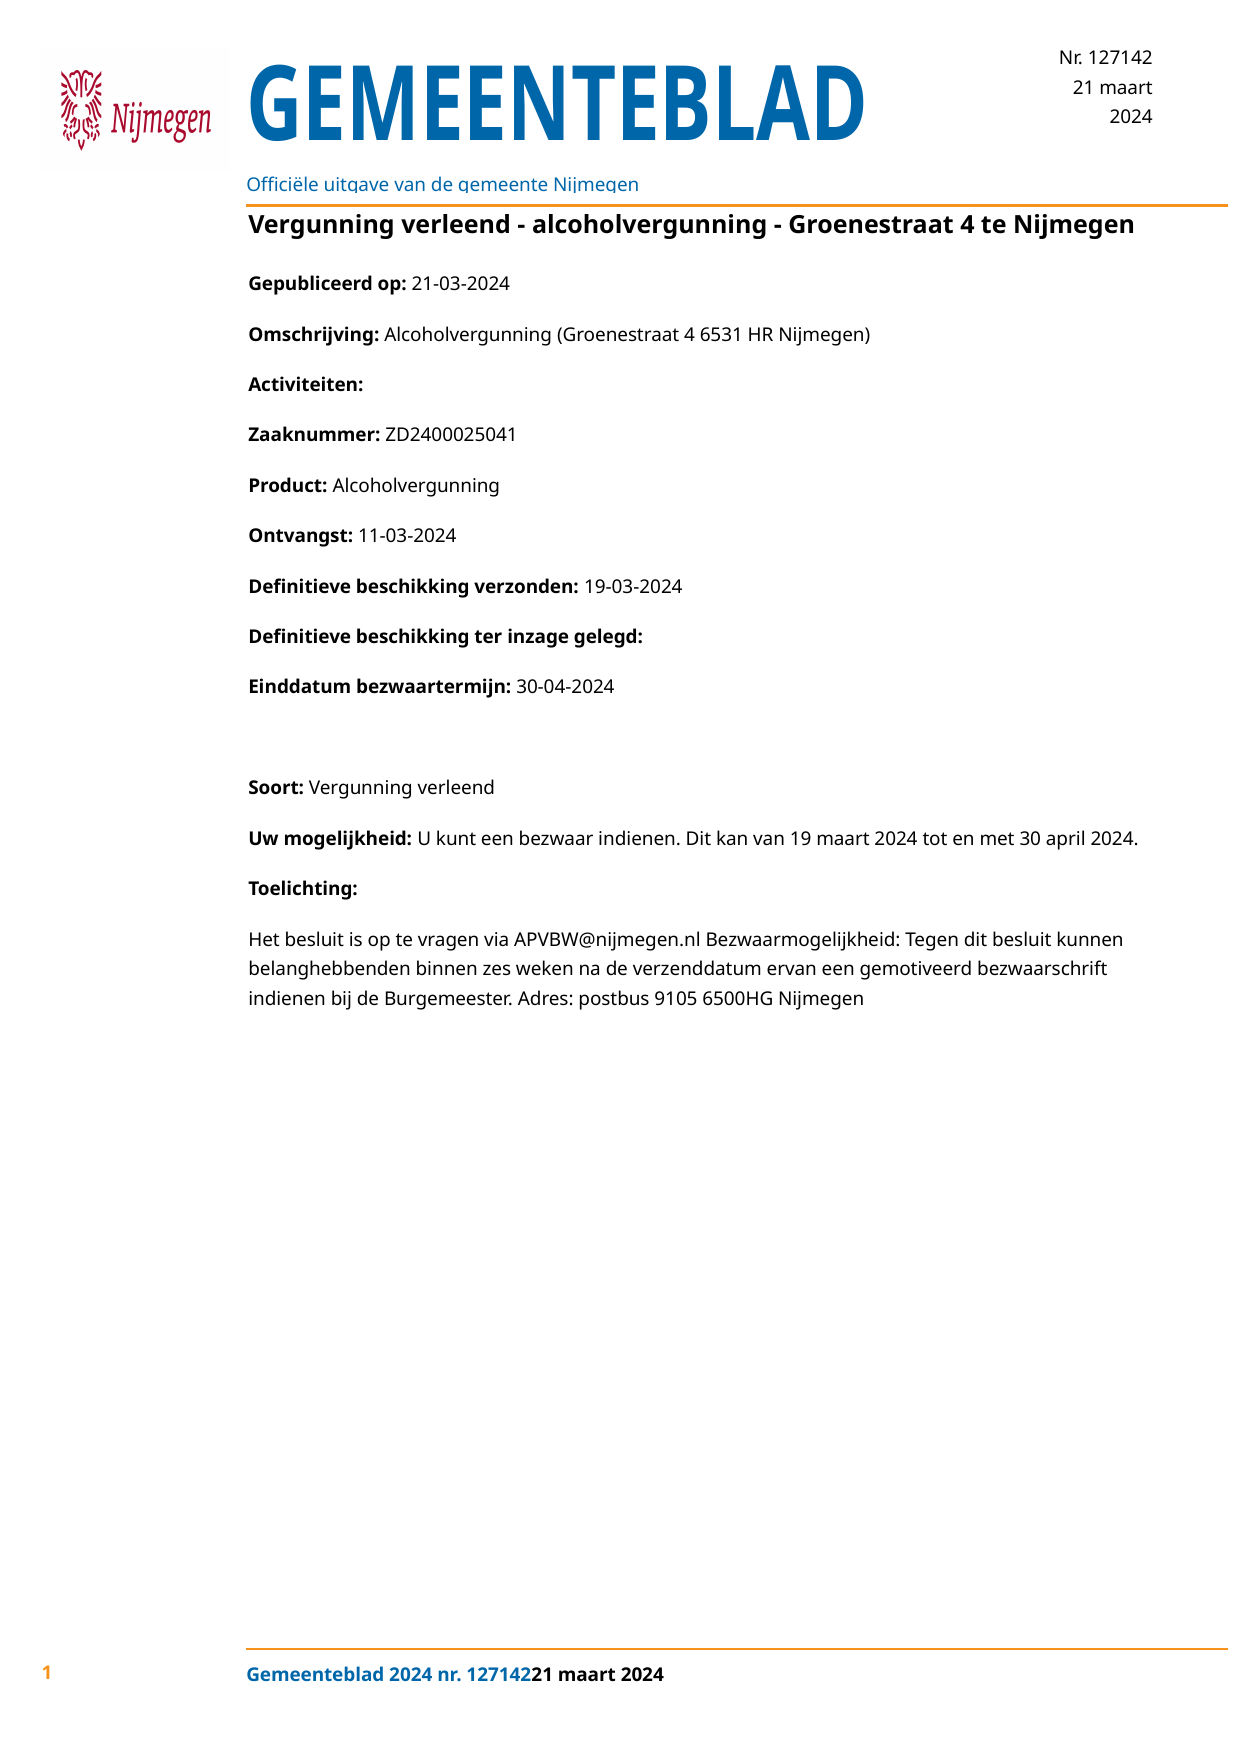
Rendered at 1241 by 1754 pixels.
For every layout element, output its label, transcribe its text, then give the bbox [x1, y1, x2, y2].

text Het besluit is op te vragen via APVBW@nijmegen.nl Bezwaarmogelijkheid: Tegen dit besluit kunnen belanghebbenden binnen zes weken na de verzenddatum ervan een gemotiveerd bezwaarschrift indienen bij de Burgemeester. Adres: postbus 9105 6500HG Nijmegen [248, 926, 1152, 1011]
text Omschrijving: Alcoholvergunning (Groenestraat 4 6531 HR Nijmegen) [248, 321, 1152, 346]
text Vergunning verleend - alcoholvergunning - Groenestraat 4 te Nijmegen [248, 207, 1152, 241]
text Gepubliceerd op: 21-03-2024 [248, 270, 1152, 296]
text Definitieve beschikking verzonden: 19-03-2024 [248, 573, 1152, 598]
text Uw mogelijkheid: U kunt een bezwaar indienen. Dit kan van 19 maart 2024 tot en met 30 april 2024. [248, 825, 1152, 851]
text Zaaknummer: ZD2400025041 [248, 422, 1152, 447]
text Activiteiten: [248, 371, 1152, 397]
text Soort: Vergunning verleend [248, 774, 1152, 800]
text Definitieve beschikking ter inzage gelegd: [248, 623, 1152, 649]
text Einddatum bezwaartermijn: 30-04-2024 [248, 674, 1152, 699]
picture [41, 47, 231, 172]
text Ontvangst: 11-03-2024 [248, 522, 1152, 548]
text Toelichting: [248, 875, 1152, 901]
text Product: Alcoholvergunning [248, 472, 1152, 498]
